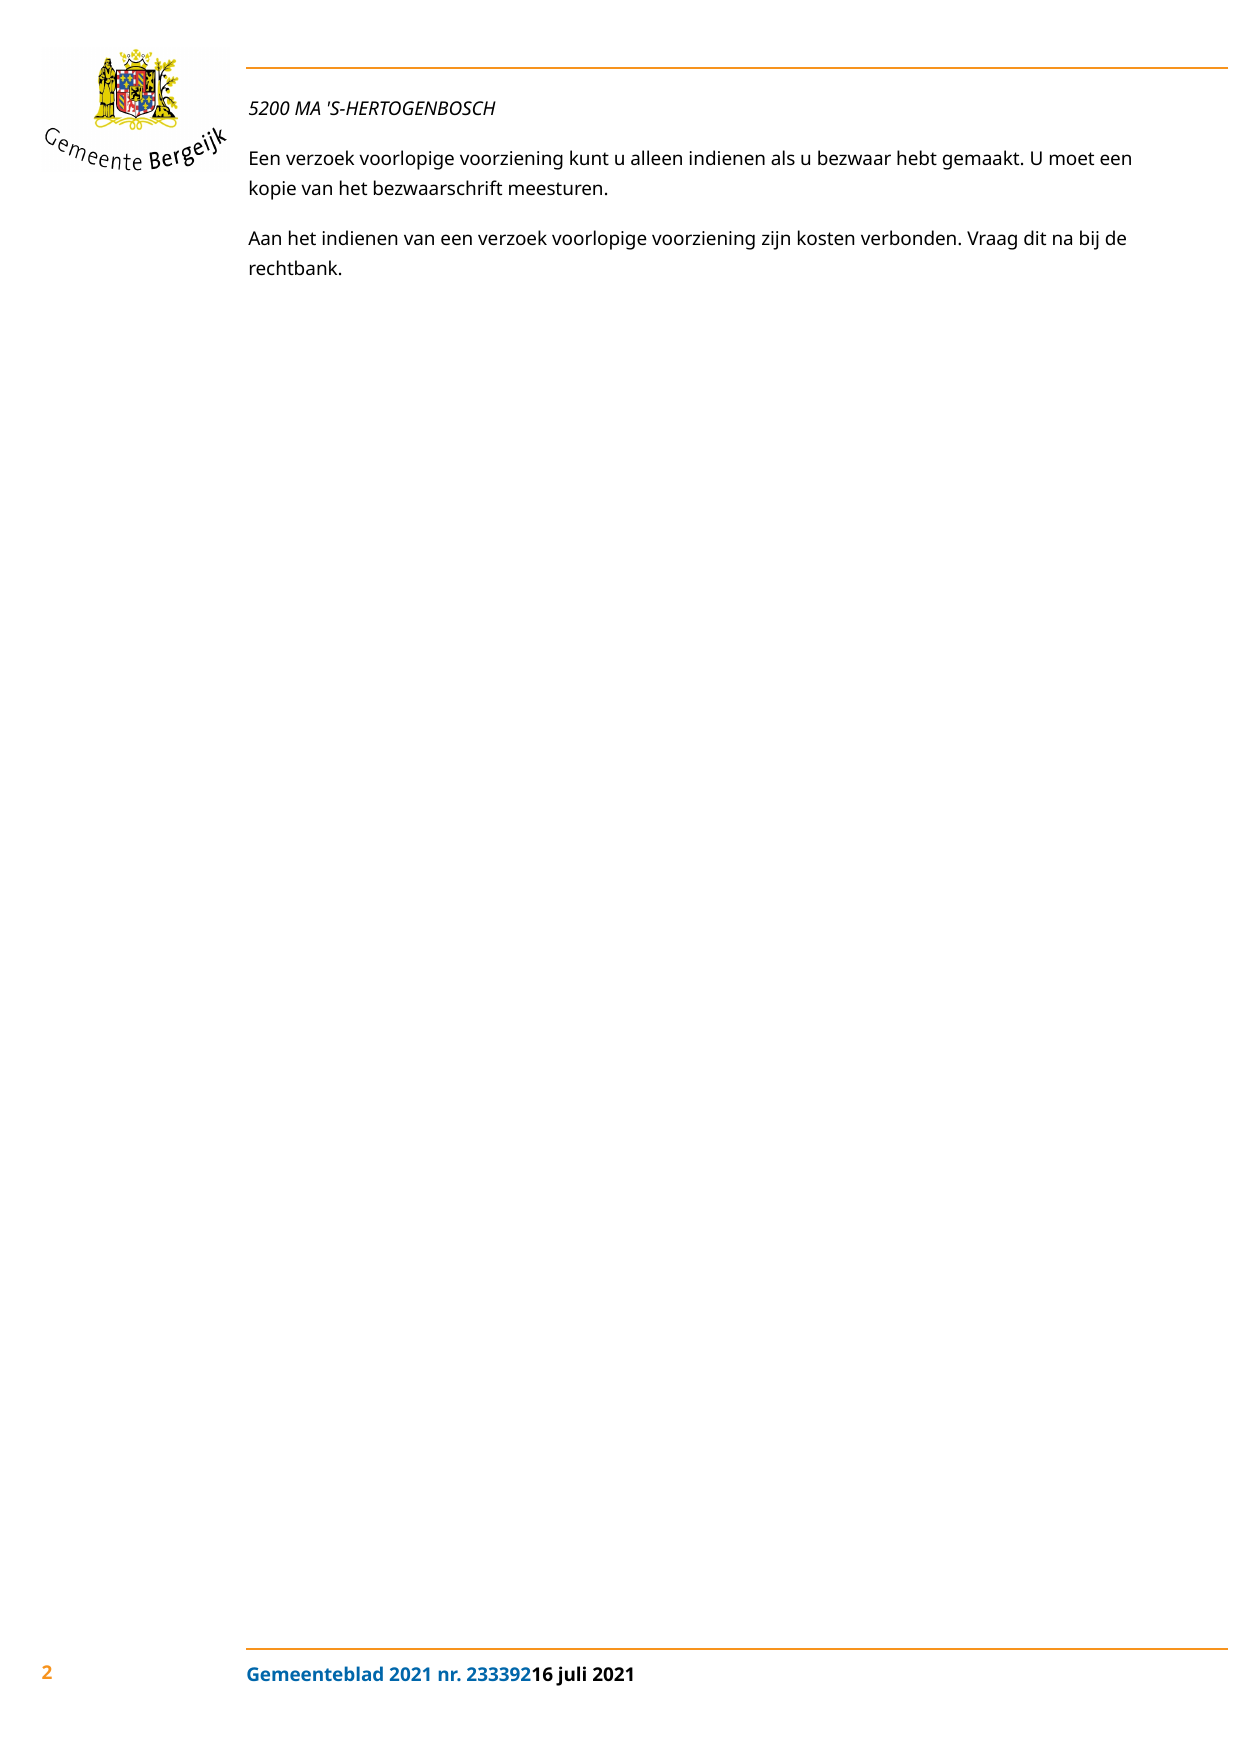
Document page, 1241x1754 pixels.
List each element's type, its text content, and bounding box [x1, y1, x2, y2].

text Een verzoek voorlopige voorziening kunt u alleen indienen als u bezwaar hebt gemaakt. U moet een kopie van het bezwaarschrift meesturen. [248, 145, 1152, 201]
text 5200 MA 'S-HERTOGENBOSCH [248, 95, 1152, 121]
picture [41, 47, 231, 172]
text Aan het indienen van een verzoek voorlopige voorziening zijn kosten verbonden. Vraag dit na bij de rechtbank. [248, 225, 1152, 281]
